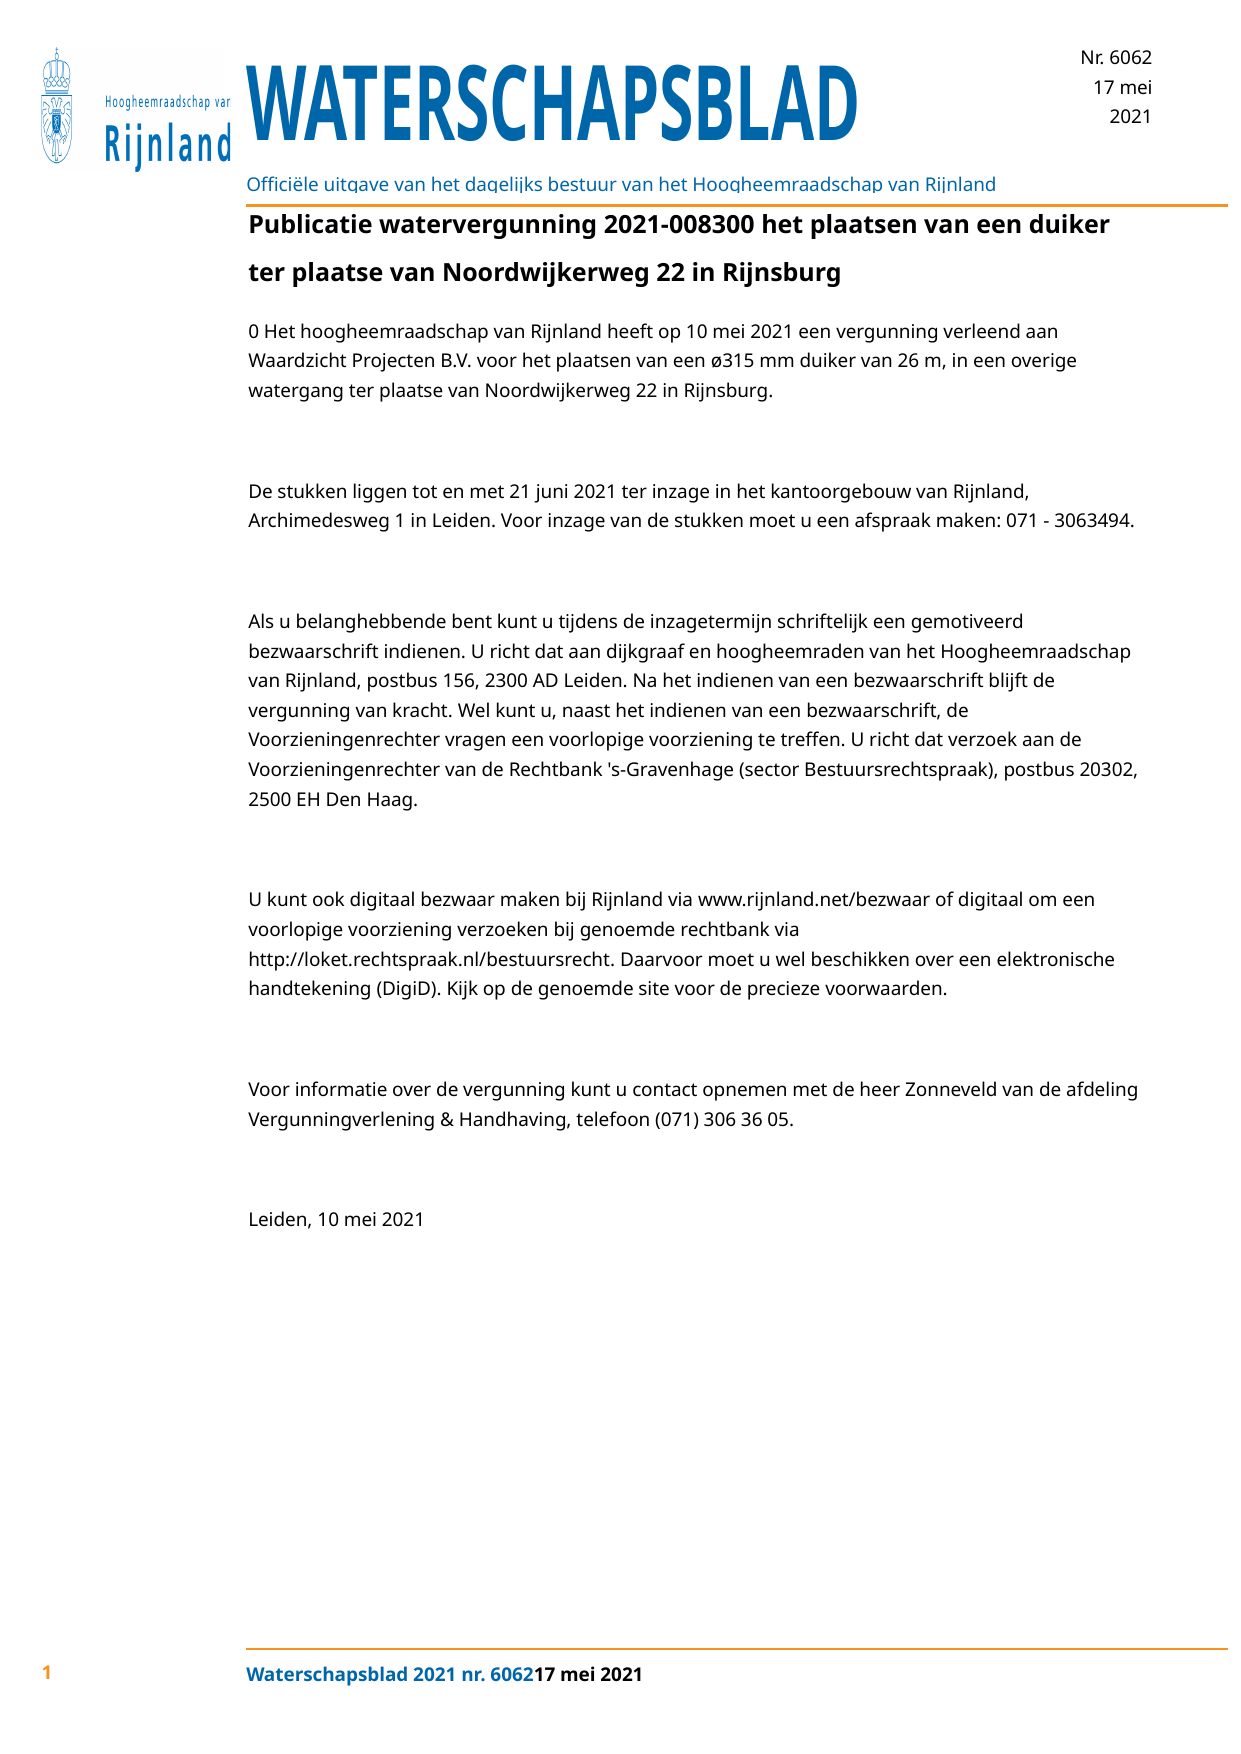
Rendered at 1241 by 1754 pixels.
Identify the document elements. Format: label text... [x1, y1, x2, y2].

text 0 Het hoogheemraadschap van Rijnland heeft op 10 mei 2021 een vergunning verleend aan Waardzicht Projecten B.V. voor het plaatsen van een ø315 mm duiker van 26 m, in een overige watergang ter plaatse van Noordwijkerweg 22 in Rijnsburg. [248, 318, 1152, 403]
text Leiden, 10 mei 2021 [248, 1207, 1152, 1232]
picture [41, 47, 231, 172]
text Voor informatie over de vergunning kunt u contact opnemen met de heer Zonneveld van de afdeling Vergunningverlening & Handhaving, telefoon (071) 306 36 05. [248, 1076, 1152, 1132]
text Publicatie watervergunning 2021-008300 het plaatsen van een duiker ter plaatse van Noordwijkerweg 22 in Rijnsburg [248, 207, 1152, 288]
text Als u belanghebbende bent kunt u tijdens de inzagetermijn schriftelijk een gemotiveerd bezwaarschrift indienen. U richt dat aan dijkgraaf en hoogheemraden van het Hoogheemraadschap van Rijnland, postbus 156, 2300 AD Leiden. Na het indienen van een bezwaarschrift blijft de vergunning van kracht. Wel kunt u, naast het indienen van een bezwaarschrift, de Voorzieningenrechter vragen een voorlopige voorziening te treffen. U richt dat verzoek aan de Voorzieningenrechter van de Rechtbank 's-Gravenhage (sector Bestuursrechtspraak), postbus 20302, 2500 EH Den Haag. [248, 608, 1152, 812]
text U kunt ook digitaal bezwaar maken bij Rijnland via www.rijnland.net/bezwaar of digitaal om een voorlopige voorziening verzoeken bij genoemde rechtbank via http://loket.rechtspraak.nl/bestuursrecht. Daarvoor moet u wel beschikken over een elektronische handtekening (DigiD). Kijk op de genoemde site voor de precieze voorwaarden. [248, 887, 1152, 1001]
text De stukken liggen tot en met 21 juni 2021 ter inzage in het kantoorgebouw van Rijnland, Archimedesweg 1 in Leiden. Voor inzage van de stukken moet u een afspraak maken: 071 - 3063494. [248, 478, 1152, 533]
